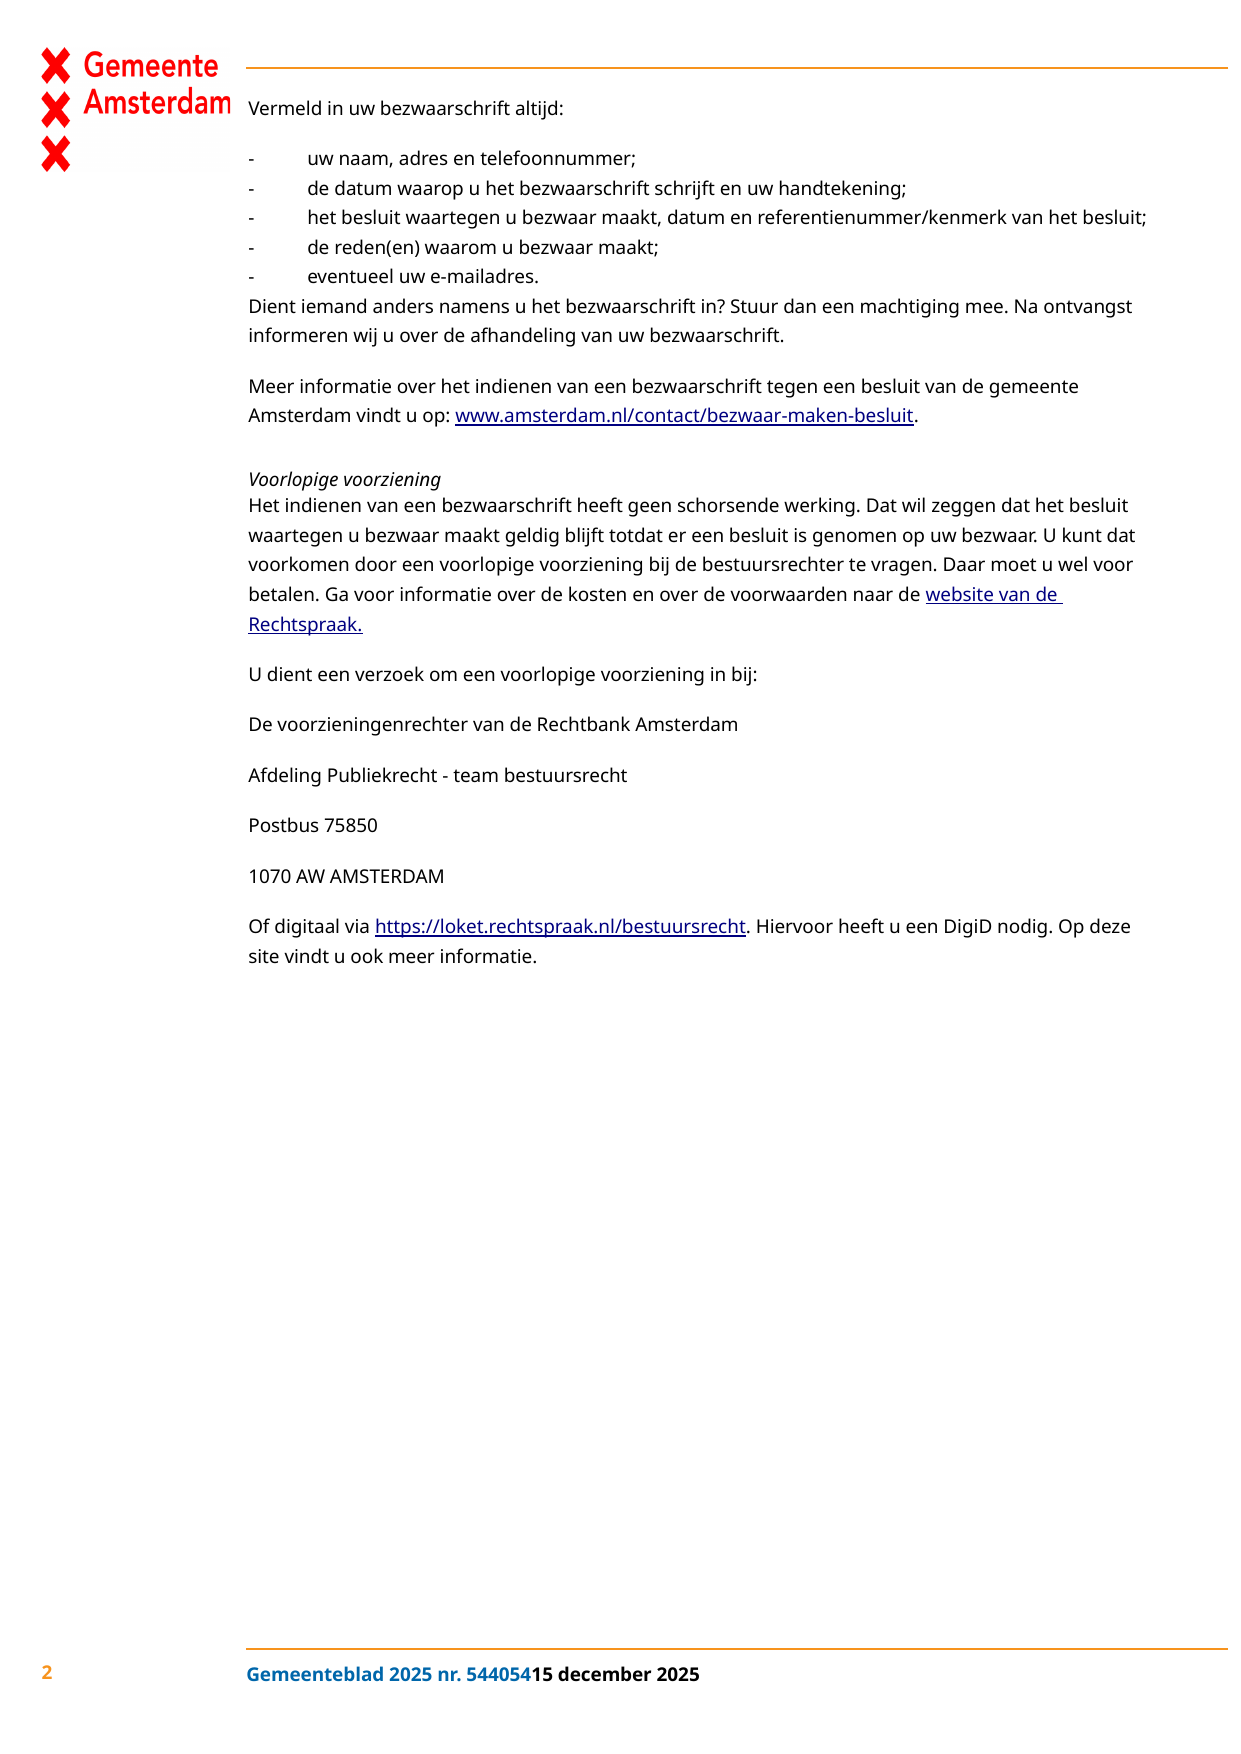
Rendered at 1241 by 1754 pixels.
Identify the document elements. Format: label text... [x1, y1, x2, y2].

text De voorzieningenrechter van de Rechtbank Amsterdam [248, 712, 1152, 737]
text Of digitaal via https://loket.rechtspraak.nl/bestuursrecht. Hiervoor heeft u een DigiD nodig. Op deze site vindt u ook meer informatie. [248, 913, 1152, 968]
text Het indienen van een bezwaarschrift heeft geen schorsende werking. Dat wil zeggen dat het besluit waartegen u bezwaar maakt geldig blijft totdat er een besluit is genomen op uw bezwaar. U kunt dat voorkomen door een voorlopige voorziening bij de bestuursrechter te vragen. Daar moet u wel voor betalen. Ga voor informatie over de kosten en over de voorwaarden naar de website van de Rechtspraak. [248, 492, 1152, 636]
list de datum waarop u het bezwaarschrift schrijft en uw handtekening; [248, 175, 1152, 201]
text U dient een verzoek om een voorlopige voorziening in bij: [248, 661, 1152, 687]
list uw naam, adres en telefoonnummer; [248, 145, 1152, 171]
list het besluit waartegen u bezwaar maakt, datum en referentienummer/kenmerk van het besluit; [248, 204, 1152, 230]
picture [41, 47, 231, 172]
text Voorlopige voorziening [248, 467, 1152, 492]
text 1070 AW AMSTERDAM [248, 863, 1152, 888]
list de reden(en) waarom u bezwaar maakt; [248, 234, 1152, 260]
text Dient iemand anders namens u het bezwaarschrift in? Stuur dan een machtiging mee. Na ontvangst informeren wij u over de afhandeling van uw bezwaarschrift. [248, 293, 1152, 348]
text Vermeld in uw bezwaarschrift altijd: [248, 95, 1152, 121]
text Afdeling Publiekrecht - team bestuursrecht [248, 762, 1152, 788]
list eventueel uw e-mailadres. [248, 263, 1152, 289]
text Postbus 75850 [248, 812, 1152, 838]
text Meer informatie over het indienen van een bezwaarschrift tegen een besluit van de gemeente Amsterdam vindt u op: www.amsterdam.nl/contact/bezwaar-maken-besluit. [248, 373, 1152, 428]
